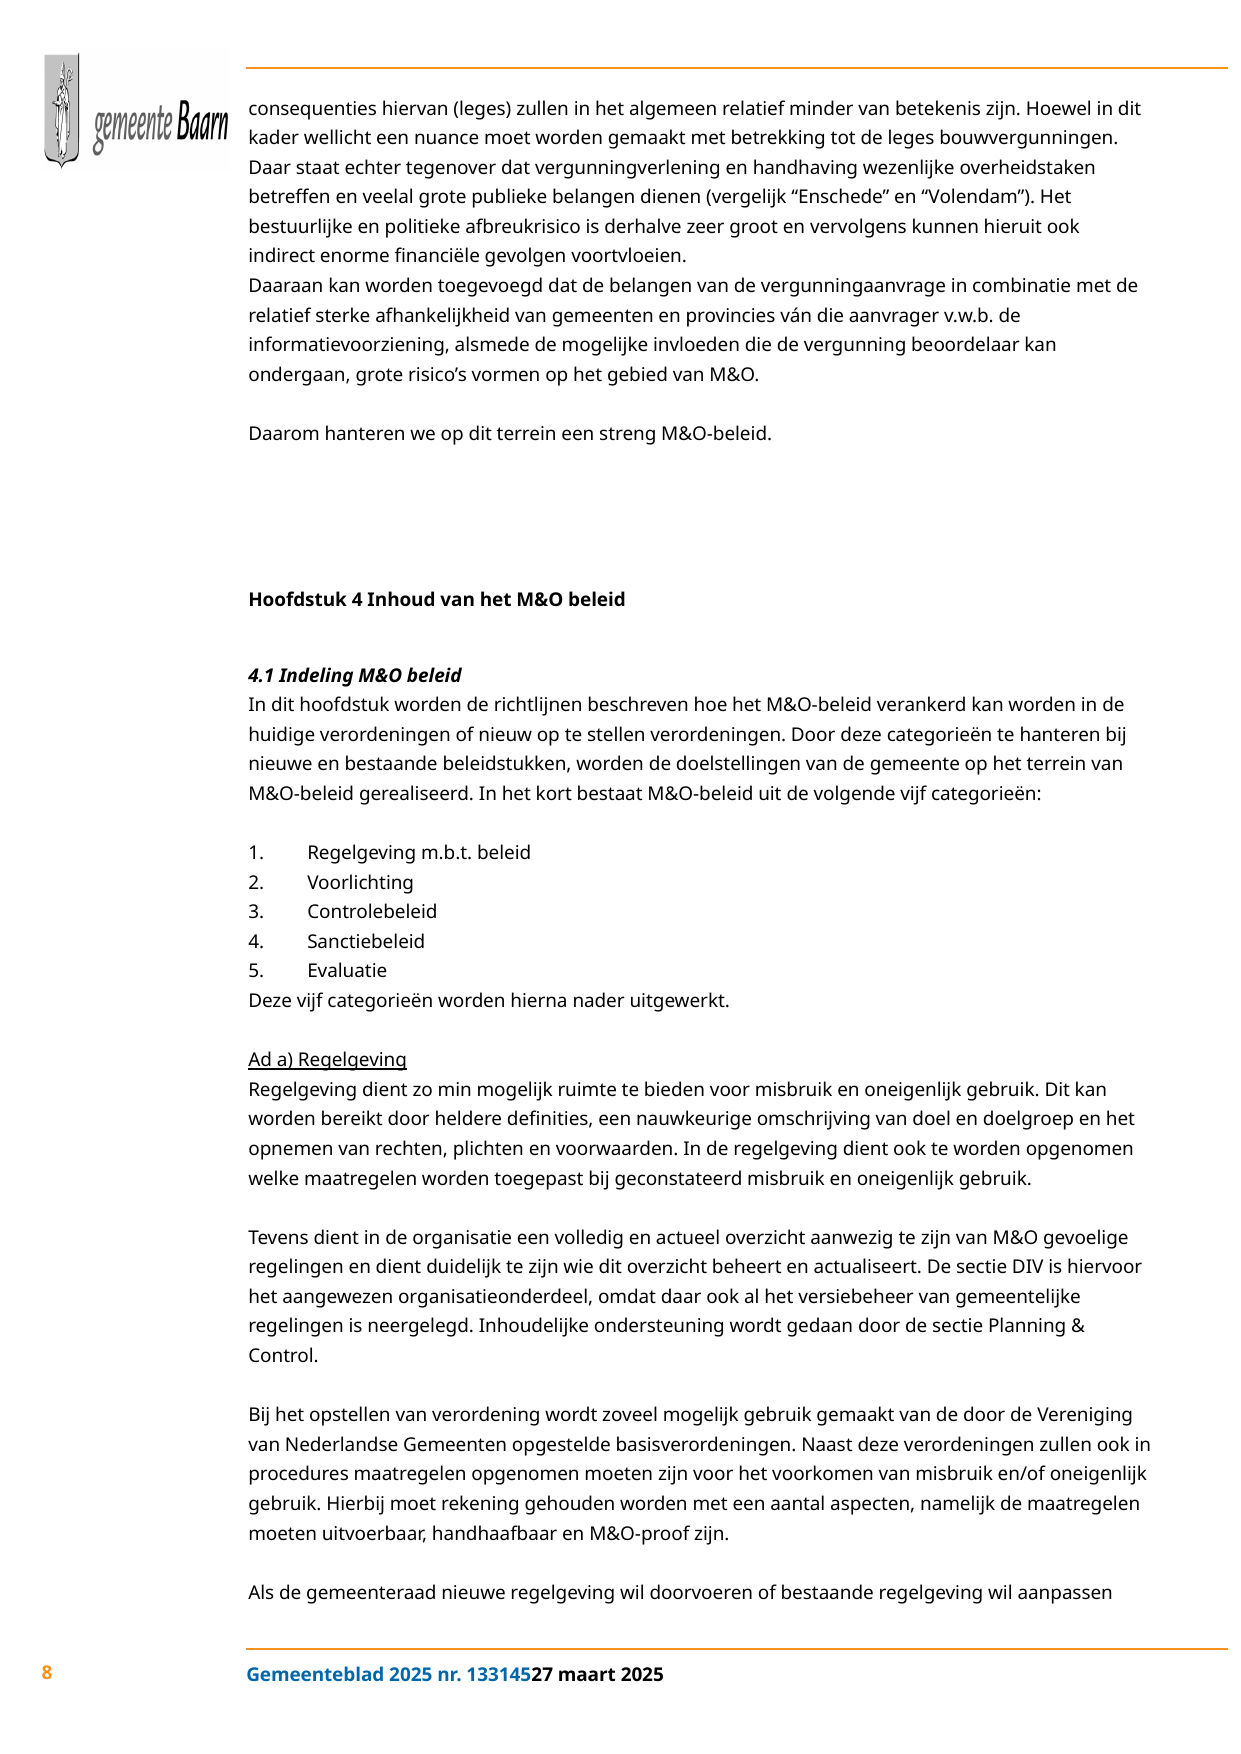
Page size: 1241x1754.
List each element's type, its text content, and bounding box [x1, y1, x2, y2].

text Tevens dient in de organisatie een volledig en actueel overzicht aanwezig te zijn van M&O gevoelige regelingen en dient duidelijk te zijn wie dit overzicht beheert en actualiseert. De sectie DIV is hiervoor het aangewezen organisatieonderdeel, omdat daar ook al het versiebeheer van gemeentelijke regelingen is neergelegd. Inhoudelijke ondersteuning wordt gedaan door de sectie Planning & Control. [248, 1224, 1152, 1368]
text In dit hoofdstuk worden de richtlijnen beschreven hoe het M&O-beleid verankerd kan worden in de huidige verordeningen of nieuw op te stellen verordeningen. Door deze categorieën te hanteren bij nieuwe en bestaande beleidstukken, worden de doelstellingen van de gemeente op het terrein van M&O-beleid gerealiseerd. In het kort bestaat M&O-beleid uit de volgende vijf categorieën: [248, 691, 1152, 806]
text 4.1 Indeling M&O beleid [248, 662, 1152, 688]
text Bij het opstellen van verordening wordt zoveel mogelijk gebruik gemaakt van de door de Vereniging van Nederlandse Gemeenten opgestelde basisverordeningen. Naast deze verordeningen zullen ook in procedures maatregelen opgenomen moeten zijn voor het voorkomen van misbruik en/of oneigenlijk gebruik. Hierbij moet rekening gehouden worden met een aantal aspecten, namelijk de maatregelen moeten uitvoerbaar, handhaafbaar en M&O-proof zijn. [248, 1401, 1152, 1546]
list Sanctiebeleid [248, 928, 1152, 954]
text Daaraan kan worden toegevoegd dat de belangen van de vergunningaanvrage in combinatie met de relatief sterke afhankelijkheid van gemeenten en provincies ván die aanvrager v.w.b. de informatievoorziening, alsmede de mogelijke invloeden die de vergunning beoordelaar kan ondergaan, grote risico’s vormen op het gebied van M&O. [248, 272, 1152, 387]
text Hoofdstuk 4 Inhoud van het M&O beleid [248, 584, 1152, 613]
text consequenties hiervan (leges) zullen in het algemeen relatief minder van betekenis zijn. Hoewel in dit kader wellicht een nuance moet worden gemaakt met betrekking tot de leges bouwvergunningen. Daar staat echter tegenover dat vergunningverlening en handhaving wezenlijke overheidstaken betreffen en veelal grote publieke belangen dienen (vergelijk “Enschede” en “Volendam”). Het bestuurlijke en politieke afbreukrisico is derhalve zeer groot en vervolgens kunnen hieruit ook indirect enorme financiële gevolgen voortvloeien. [248, 95, 1152, 268]
text Ad a) Regelgeving [248, 1046, 1152, 1072]
text Daarom hanteren we op dit terrein een streng M&O-beleid. [248, 420, 1152, 446]
picture [41, 47, 231, 172]
text Deze vijf categorieën worden hierna nader uitgewerkt. [248, 987, 1152, 1013]
text Als de gemeenteraad nieuwe regelgeving wil doorvoeren of bestaande regelgeving wil aanpassen [248, 1579, 1152, 1605]
list Regelgeving m.b.t. beleid [248, 839, 1152, 865]
list Controlebeleid [248, 898, 1152, 924]
list Voorlichting [248, 869, 1152, 895]
list Evaluatie [248, 958, 1152, 983]
text Regelgeving dient zo min mogelijk ruimte te bieden voor misbruik en oneigenlijk gebruik. Dit kan worden bereikt door heldere definities, een nauwkeurige omschrijving van doel en doelgroep en het opnemen van rechten, plichten en voorwaarden. In de regelgeving dient ook te worden opgenomen welke maatregelen worden toegepast bij geconstateerd misbruik en oneigenlijk gebruik. [248, 1076, 1152, 1191]
